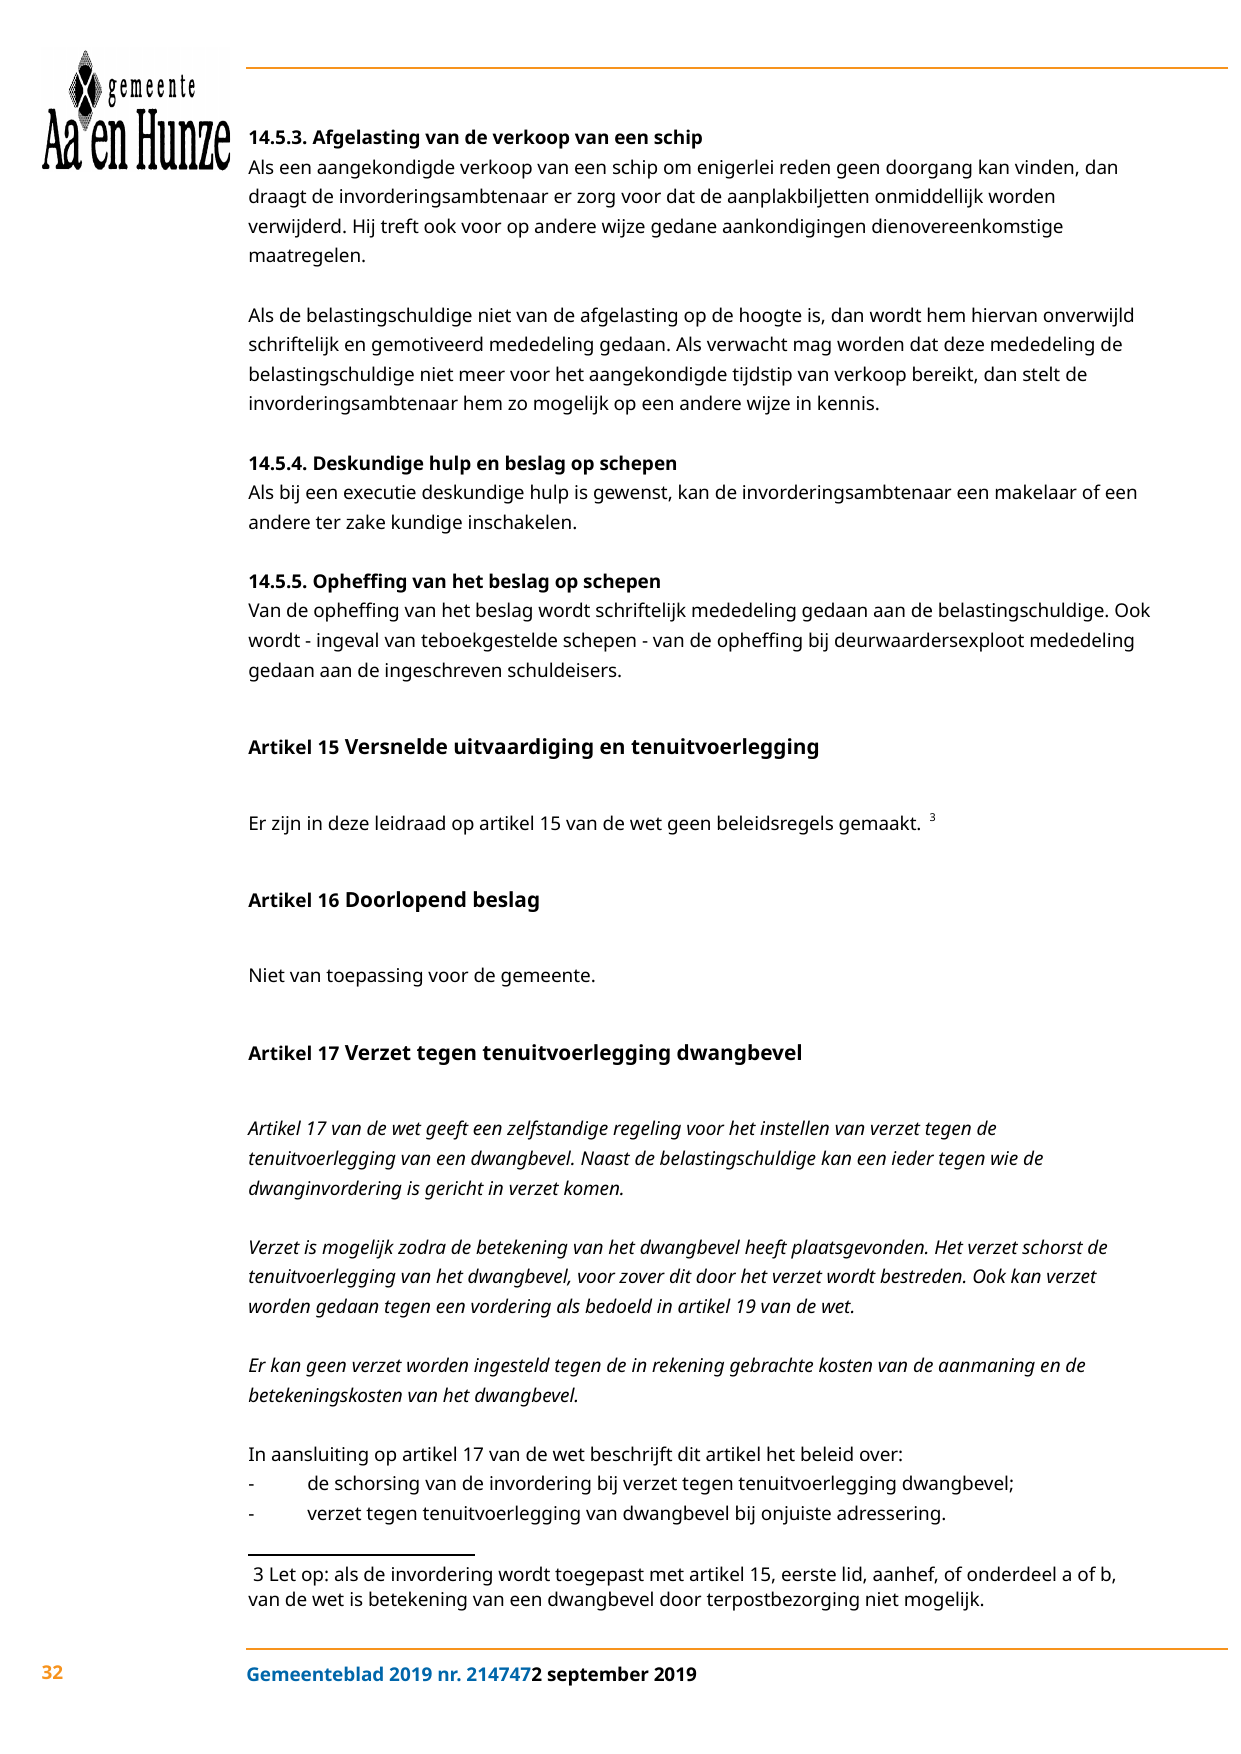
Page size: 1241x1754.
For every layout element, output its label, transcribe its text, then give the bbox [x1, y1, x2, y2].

text Artikel 16 Doorlopend beslag [248, 885, 1152, 913]
text Niet van toepassing voor de gemeente. [248, 963, 1152, 988]
text Verzet is mogelijk zodra de betekening van het dwangbevel heeft plaatsgevonden. Het verzet schorst de tenuitvoerlegging van het dwangbevel, voor zover dit door het verzet wordt bestreden. Ook kan verzet worden gedaan tegen een vordering als bedoeld in artikel 19 van de wet. [248, 1234, 1152, 1319]
text Als bij een executie deskundige hulp is gewenst, kan de invorderingsambtenaar een makelaar of een andere ter zake kundige inschakelen. [248, 479, 1152, 535]
text 14.5.5. Opheffing van het beslag op schepen [248, 568, 1152, 594]
text Artikel 17 van de wet geeft een zelfstandige regeling voor het instellen van verzet tegen de tenuitvoerlegging van een dwangbevel. Naast de belastingschuldige kan een ieder tegen wie de dwanginvordering is gericht in verzet komen. [248, 1116, 1152, 1201]
picture [41, 47, 231, 172]
text Als een aangekondigde verkoop van een schip om enigerlei reden geen doorgang kan vinden, dan draagt de invorderingsambtenaar er zorg voor dat de aanplakbiljetten onmiddellijk worden verwijderd. Hij treft ook voor op andere wijze gedane aankondigingen dienovereenkomstige maatregelen. [248, 154, 1152, 268]
text Let op: als de invordering wordt toegepast met artikel 15, eerste lid, aanhef, of onderdeel a of b, van de wet is betekening van een dwangbevel door terpostbezorging niet mogelijk. [248, 1561, 1152, 1612]
list de schorsing van de invordering bij verzet tegen tenuitvoerlegging dwangbevel; [248, 1471, 1152, 1496]
text Artikel 15 Versnelde uitvaardiging en tenuitvoerlegging [248, 732, 1152, 761]
text Van de opheffing van het beslag wordt schriftelijk mededeling gedaan aan de belastingschuldige. Ook wordt - ingeval van teboekgestelde schepen - van de opheffing bij deurwaardersexploot mededeling gedaan aan de ingeschreven schuldeisers. [248, 598, 1152, 683]
text Artikel 17 Verzet tegen tenuitvoerlegging dwangbevel [248, 1038, 1152, 1066]
text 14.5.4. Deskundige hulp en beslag op schepen [248, 450, 1152, 476]
text 14.5.3. Afgelasting van de verkoop van een schip [248, 124, 1152, 150]
text Er kan geen verzet worden ingesteld tegen de in rekening gebrachte kosten van de aanmaning en de betekeningskosten van het dwangbevel. [248, 1352, 1152, 1408]
text Er zijn in deze leidraad op artikel 15 van de wet geen beleidsregels gemaakt. [248, 810, 1152, 836]
text Als de belastingschuldige niet van de afgelasting op de hoogte is, dan wordt hem hiervan onverwijld schriftelijk en gemotiveerd mededeling gedaan. Als verwacht mag worden dat deze mededeling de belastingschuldige niet meer voor het aangekondigde tijdstip van verkoop bereikt, dan stelt de invorderingsambtenaar hem zo mogelijk op een andere wijze in kennis. [248, 302, 1152, 416]
list verzet tegen tenuitvoerlegging van dwangbevel bij onjuiste adressering. [248, 1500, 1152, 1526]
text In aansluiting op artikel 17 van de wet beschrijft dit artikel het beleid over: [248, 1441, 1152, 1467]
